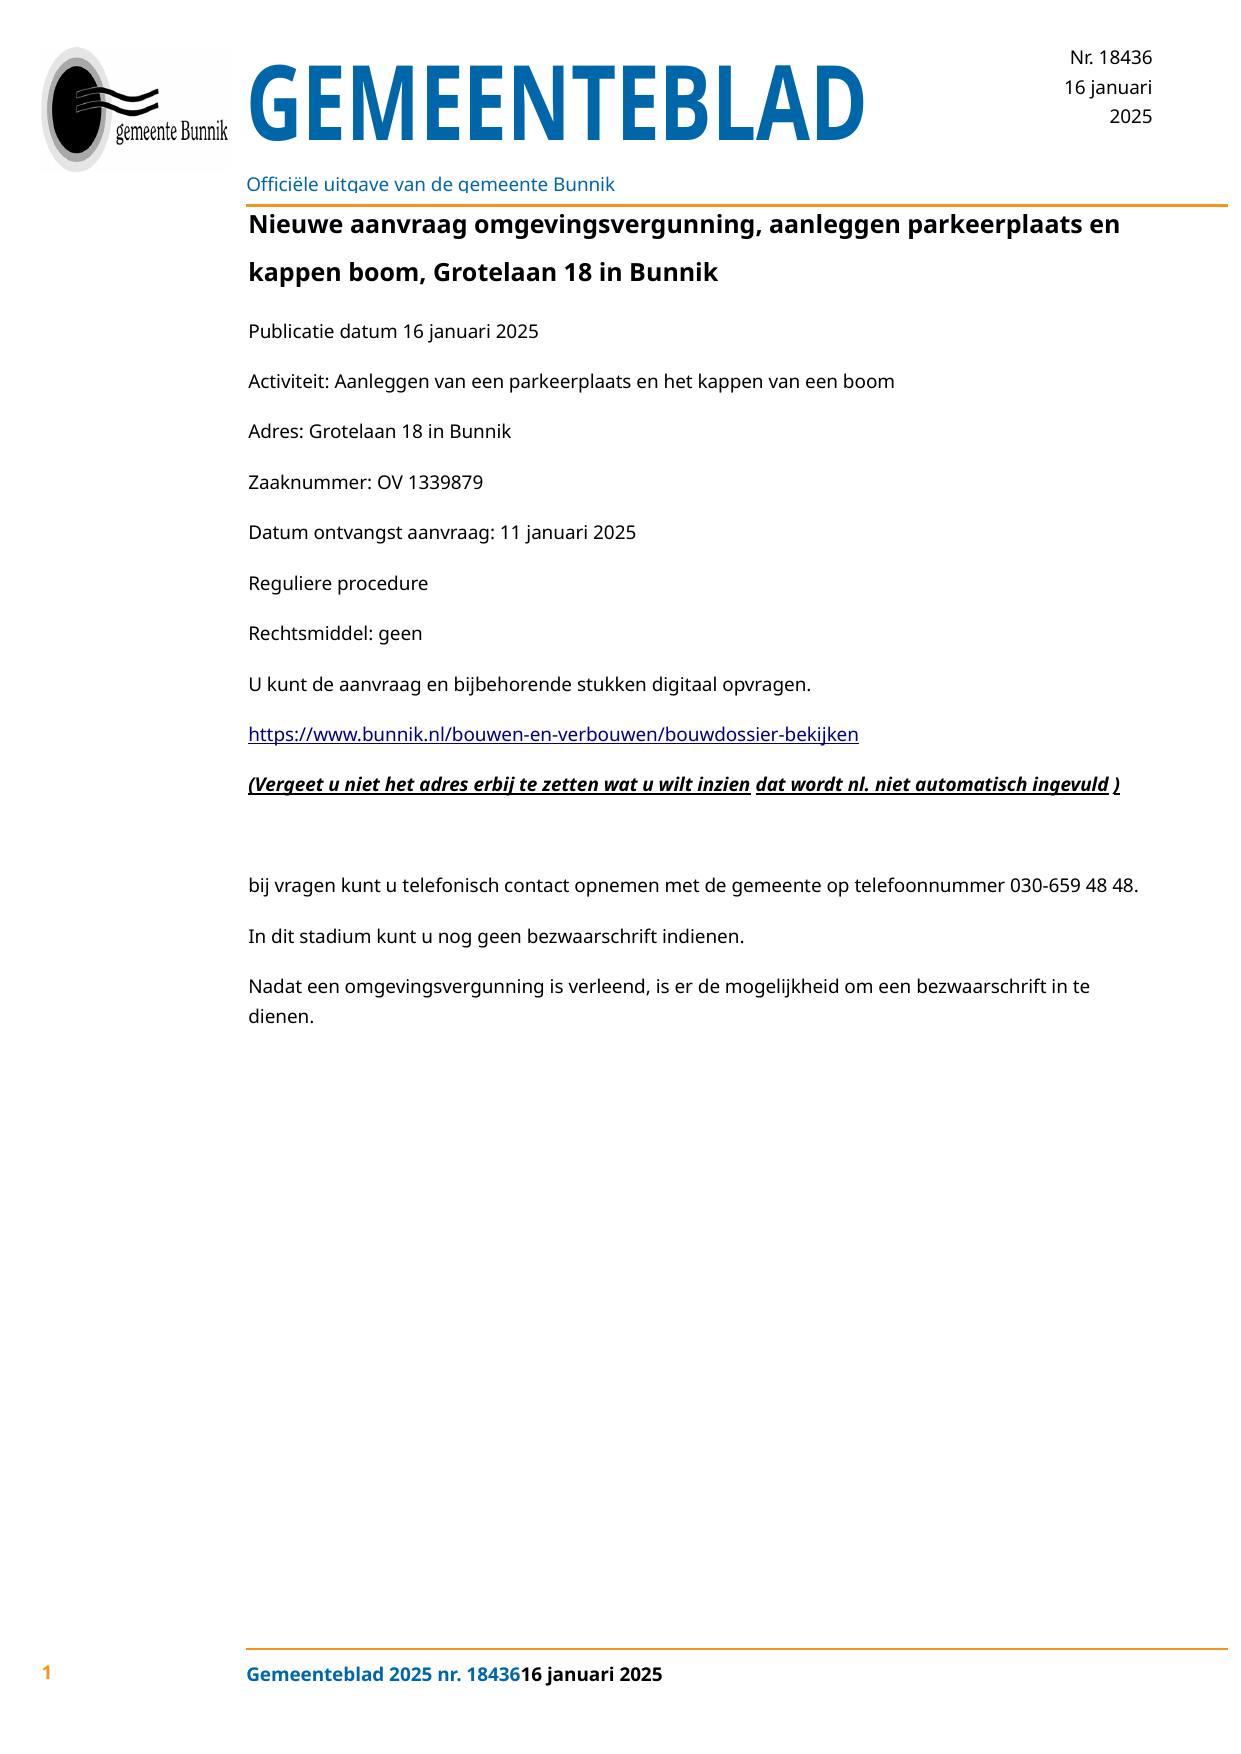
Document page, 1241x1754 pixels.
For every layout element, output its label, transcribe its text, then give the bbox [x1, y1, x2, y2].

text Reguliere procedure [248, 570, 1152, 596]
text Nieuwe aanvraag omgevingsvergunning, aanleggen parkeerplaats en kappen boom, Grotelaan 18 in Bunnik [248, 207, 1152, 288]
text Datum ontvangst aanvraag: 11 januari 2025 [248, 519, 1152, 545]
text (Vergeet u niet het adres erbij te zetten wat u wilt inzien dat wordt nl. niet automatisch ingevuld ) [248, 772, 1152, 797]
text Activiteit: Aanleggen van een parkeerplaats en het kappen van een boom [248, 368, 1152, 394]
text Nadat een omgevingsvergunning is verleend, is er de mogelijkheid om een bezwaarschrift in te dienen. [248, 973, 1152, 1029]
text Zaaknummer: OV 1339879 [248, 469, 1152, 495]
text Adres: Grotelaan 18 in Bunnik [248, 419, 1152, 444]
text bij vragen kunt u telefonisch contact opnemen met de gemeente op telefoonnummer 030-659 48 48. [248, 872, 1152, 898]
picture [41, 47, 231, 172]
text Rechtsmiddel: geen [248, 620, 1152, 646]
text U kunt de aanvraag en bijbehorende stukken digitaal opvragen. [248, 671, 1152, 697]
text In dit stadium kunt u nog geen bezwaarschrift indienen. [248, 923, 1152, 949]
text https://www.bunnik.nl/bouwen-en-verbouwen/bouwdossier-bekijken [248, 721, 1152, 747]
text Publicatie datum 16 januari 2025 [248, 318, 1152, 344]
